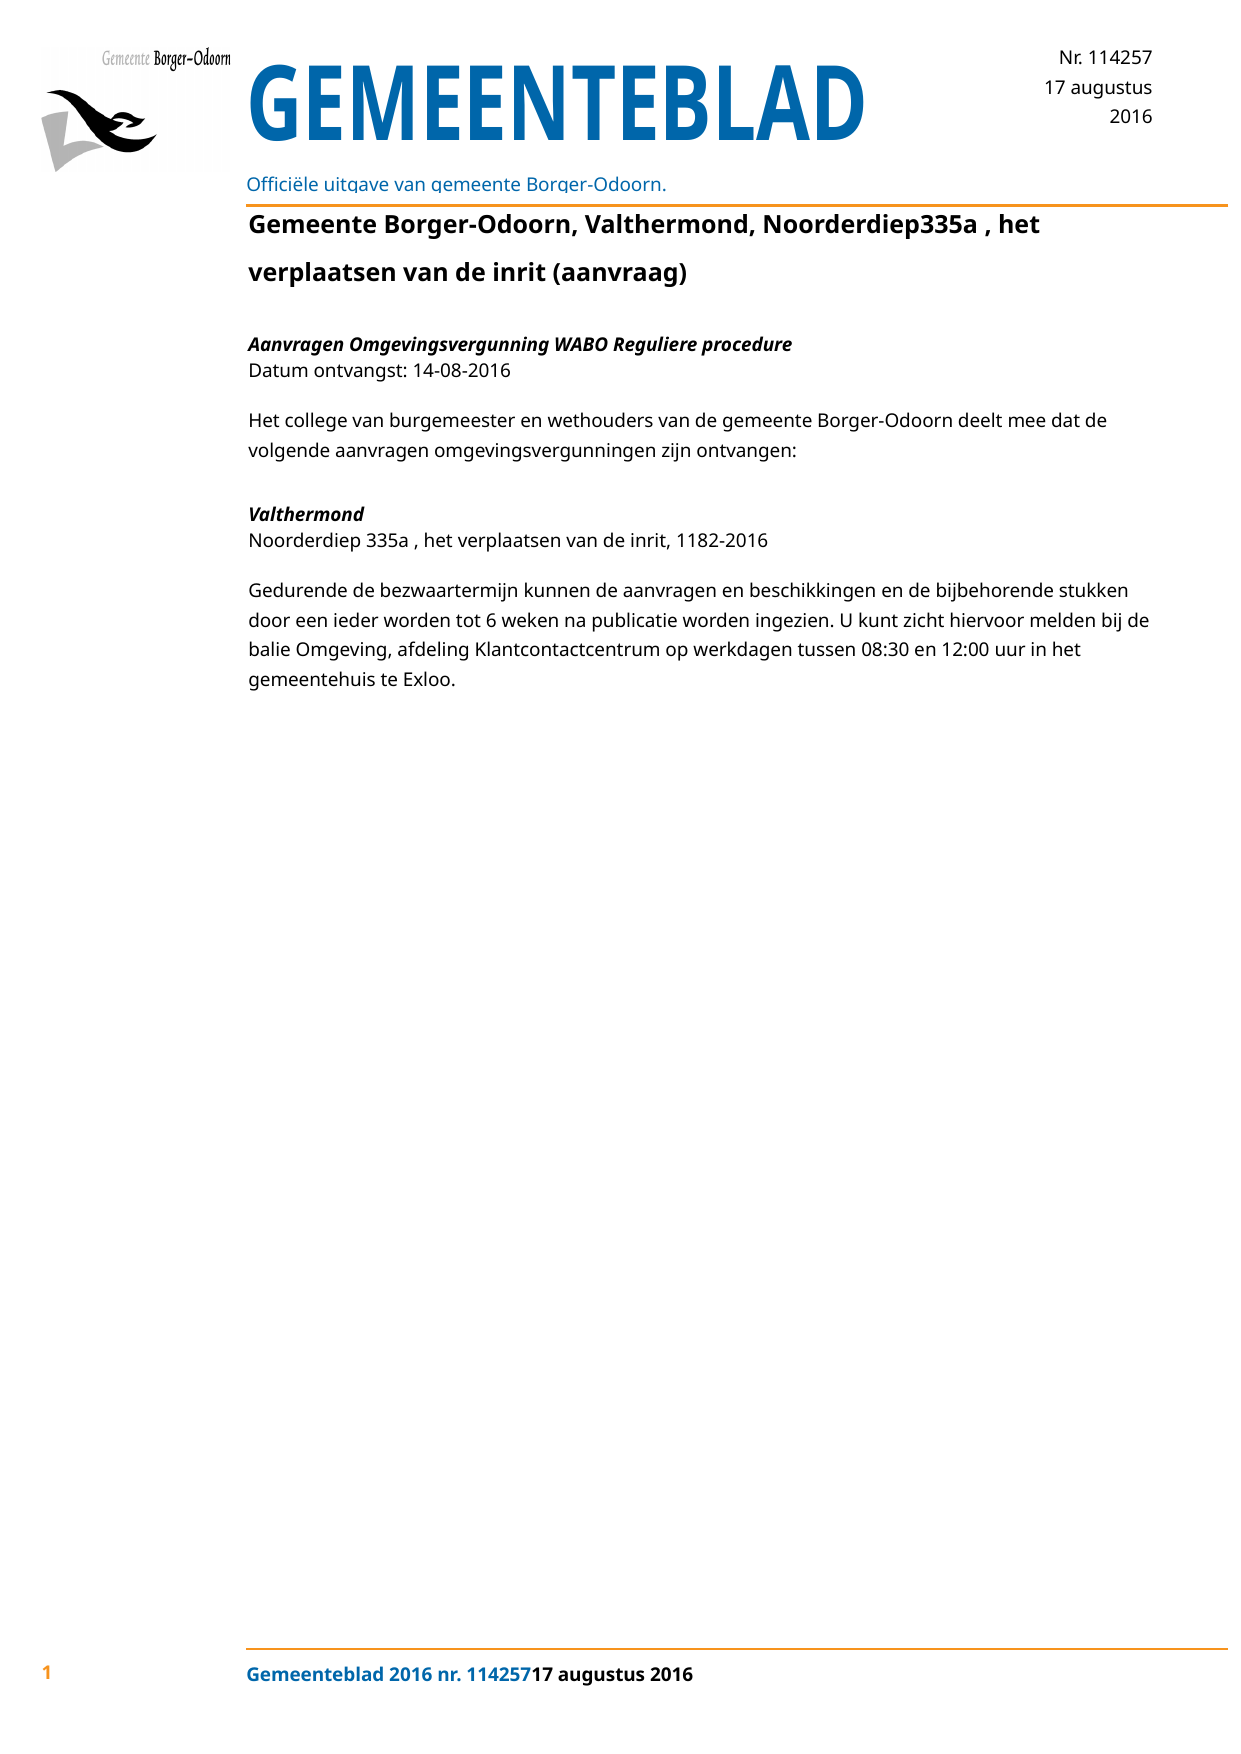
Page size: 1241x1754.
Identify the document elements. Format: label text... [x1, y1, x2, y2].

text Gedurende de bezwaartermijn kunnen de aanvragen en beschikkingen en de bijbehorende stukken door een ieder worden tot 6 weken na publicatie worden ingezien. U kunt zicht hiervoor melden bij de balie Omgeving, afdeling Klantcontactcentrum op werkdagen tussen 08:30 en 12:00 uur in het gemeentehuis te Exloo. [248, 577, 1152, 692]
text Gemeente Borger-Odoorn, Valthermond, Noorderdiep335a , het verplaatsen van de inrit (aanvraag) [248, 207, 1152, 288]
text Het college van burgemeester en wethouders van de gemeente Borger-Odoorn deelt mee dat de volgende aanvragen omgevingsvergunningen zijn ontvangen: [248, 408, 1152, 463]
text Aanvragen Omgevingsvergunning WABO Reguliere procedure [248, 331, 1152, 357]
text Datum ontvangst: 14-08-2016 [248, 357, 1152, 383]
text Valthermond [248, 501, 1152, 527]
picture [41, 47, 231, 172]
text Noorderdiep 335a , het verplaatsen van de inrit, 1182-2016 [248, 527, 1152, 553]
